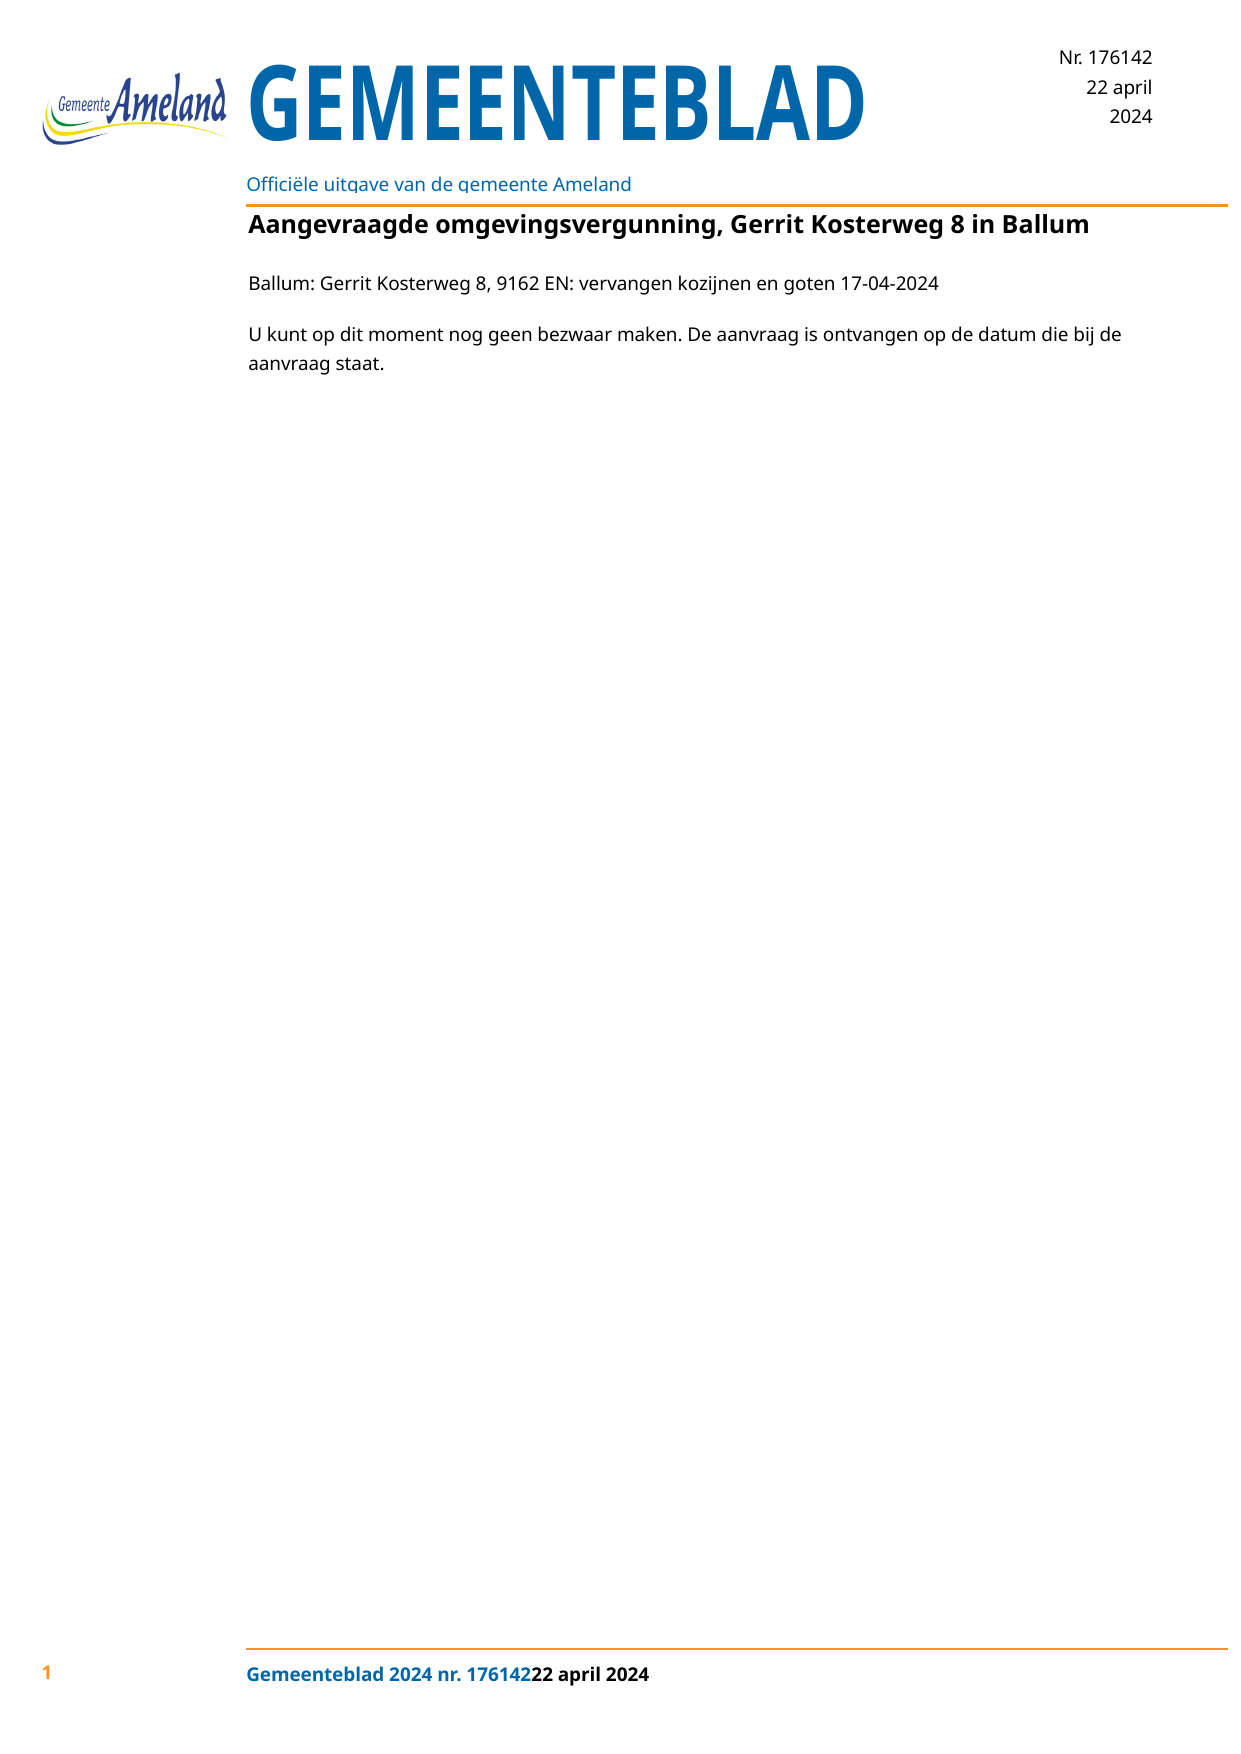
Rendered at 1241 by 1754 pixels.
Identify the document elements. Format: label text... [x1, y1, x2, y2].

text Ballum: Gerrit Kosterweg 8, 9162 EN: vervangen kozijnen en goten 17-04-2024 [248, 270, 1152, 296]
text U kunt op dit moment nog geen bezwaar maken. De aanvraag is ontvangen op de datum die bij de aanvraag staat. [248, 321, 1152, 376]
picture [41, 47, 231, 172]
text Aangevraagde omgevingsvergunning, Gerrit Kosterweg 8 in Ballum [248, 207, 1152, 241]
